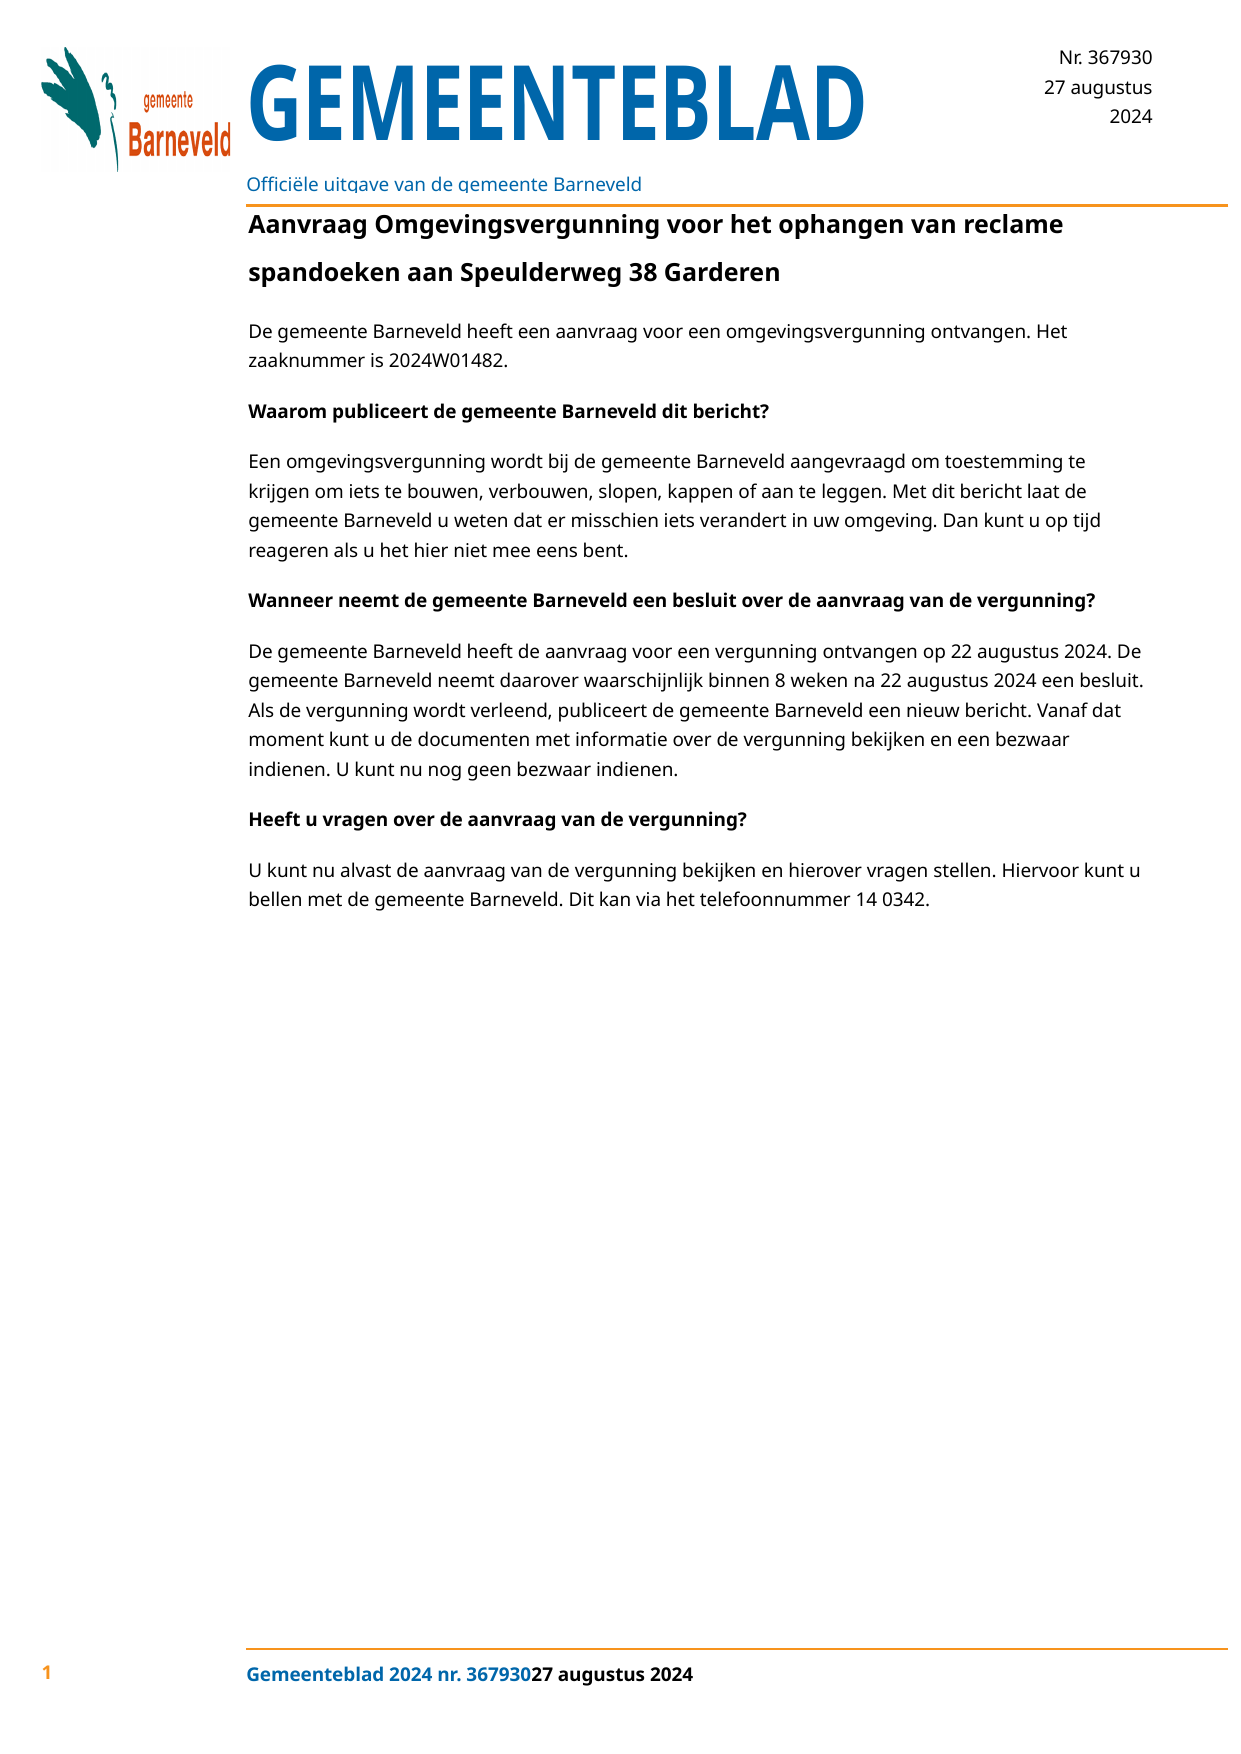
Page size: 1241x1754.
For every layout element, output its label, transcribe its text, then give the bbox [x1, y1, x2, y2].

text Wanneer neemt de gemeente Barneveld een besluit over de aanvraag van de vergunning? [248, 587, 1152, 613]
text Heeft u vragen over de aanvraag van de vergunning? [248, 807, 1152, 832]
text Aanvraag Omgevingsvergunning voor het ophangen van reclame spandoeken aan Speulderweg 38 Garderen [248, 207, 1152, 288]
text Waarom publiceert de gemeente Barneveld dit bericht? [248, 398, 1152, 424]
picture [41, 47, 231, 172]
text Een omgevingsvergunning wordt bij de gemeente Barneveld aangevraagd om toestemming te krijgen om iets te bouwen, verbouwen, slopen, kappen of aan te leggen. Met dit bericht laat de gemeente Barneveld u weten dat er misschien iets verandert in uw omgeving. Dan kunt u op tijd reageren als u het hier niet mee eens bent. [248, 448, 1152, 563]
text De gemeente Barneveld heeft de aanvraag voor een vergunning ontvangen op 22 augustus 2024. De gemeente Barneveld neemt daarover waarschijnlijk binnen 8 weken na 22 augustus 2024 een besluit. Als de vergunning wordt verleend, publiceert de gemeente Barneveld een nieuw bericht. Vanaf dat moment kunt u de documenten met informatie over de vergunning bekijken en een bezwaar indienen. U kunt nu nog geen bezwaar indienen. [248, 638, 1152, 782]
text U kunt nu alvast de aanvraag van de vergunning bekijken en hierover vragen stellen. Hiervoor kunt u bellen met de gemeente Barneveld. Dit kan via het telefoonnummer 14 0342. [248, 857, 1152, 912]
text De gemeente Barneveld heeft een aanvraag voor een omgevingsvergunning ontvangen. Het zaaknummer is 2024W01482. [248, 318, 1152, 373]
